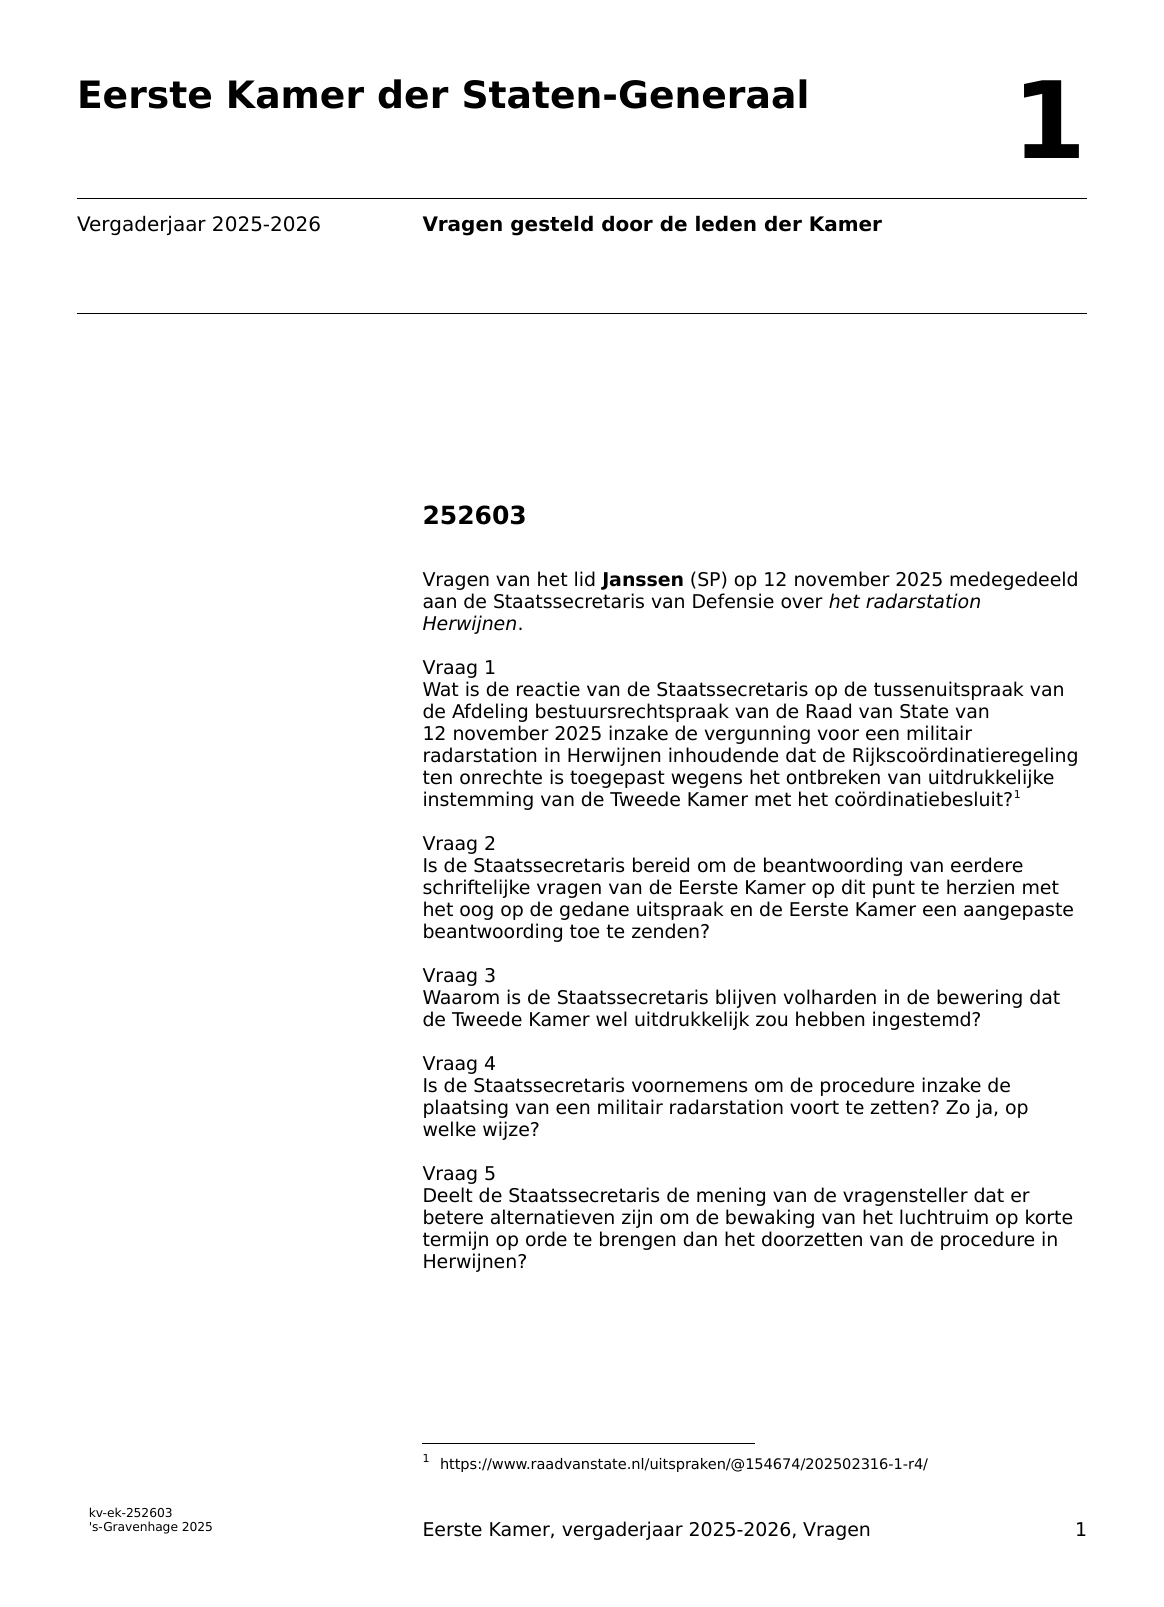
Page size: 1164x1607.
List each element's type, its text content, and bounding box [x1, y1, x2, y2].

table_header 1 [886, 59, 1087, 198]
text Is de Staatssecretaris voornemens om de procedure inzake de plaatsing van een militair radarstation voort te zetten? Zo ja, op welke wijze? [422, 1075, 1087, 1141]
text 's-Gravenhage 2025 [88, 1520, 323, 1534]
text kv-ek-252603 [88, 1506, 323, 1520]
text Vraag 1 [422, 657, 1087, 679]
text Vraag 5 [422, 1163, 1087, 1185]
text Vraag 3 [422, 965, 1087, 987]
text 252603 [422, 501, 1087, 531]
text Vragen van het lid Janssen (SP) op 12 november 2025 medegedeeld aan de Staatssecretaris van Defensie over het radarstation Herwijnen. [422, 569, 1087, 635]
table_cell Vragen gesteld door de leden der Kamer [422, 199, 1087, 313]
text Wat is de reactie van de Staatssecretaris op de tussenuitspraak van de Afdeling bestuursrechtspraak van de Raad van State van 12 november 2025 inzake de vergunning voor een militair radarstation in Herwijnen inhoudende dat de Rijkscoördinatieregeling ten onrechte is toegepast wegens het ontbreken van uitdrukkelijke instemming van de Tweede Kamer met het coördinatiebesluit? [422, 679, 1087, 811]
text Is de Staatssecretaris bereid om de beantwoording van eerdere schriftelijke vragen van de Eerste Kamer op dit punt te herzien met het oog op de gedane uitspraak en de Eerste Kamer een aangepaste beantwoording toe te zenden? [422, 855, 1087, 943]
table_cell Vergaderjaar 2025-2026 [77, 199, 422, 313]
table_header Eerste Kamer der Staten-Generaal [77, 59, 886, 198]
text Deelt de Staatssecretaris de mening van de vragensteller dat er betere alternatieven zijn om de bewaking van het luchtruim op korte termijn op orde te brengen dan het doorzetten van de procedure in Herwijnen? [422, 1185, 1087, 1273]
text Vraag 2 [422, 833, 1087, 855]
text Waarom is de Staatssecretaris blijven volharden in de bewering dat de Tweede Kamer wel uitdrukkelijk zou hebben ingestemd? [422, 987, 1087, 1031]
text https://www.raadvanstate.nl/uitspraken/@154674/202502316-1-r4/ [422, 1452, 1087, 1474]
text Vraag 4 [422, 1053, 1087, 1075]
